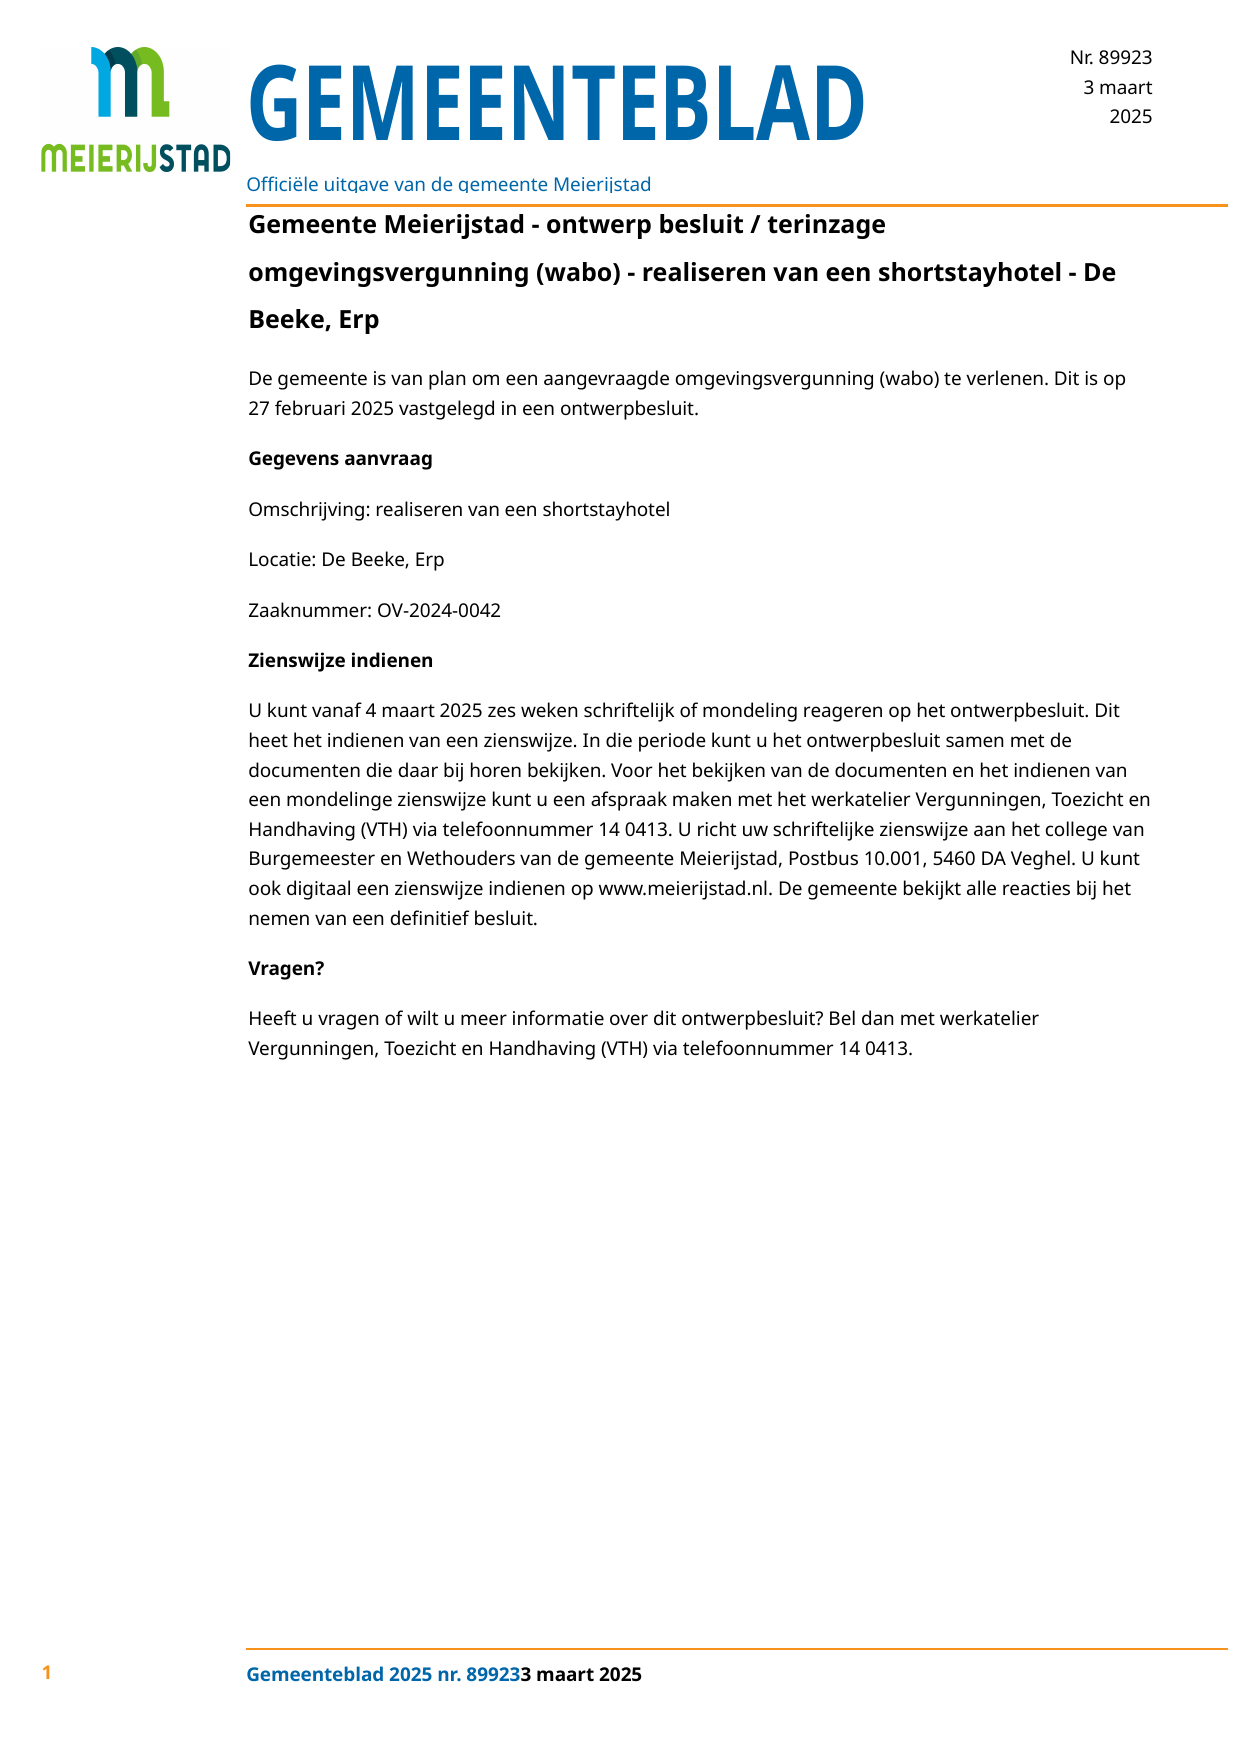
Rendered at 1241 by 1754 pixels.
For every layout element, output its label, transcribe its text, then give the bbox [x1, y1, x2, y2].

text Omschrijving: realiseren van een shortstayhotel [248, 496, 1152, 522]
text Gemeente Meierijstad - ontwerp besluit / terinzage omgevingsvergunning (wabo) - realiseren van een shortstayhotel - De Beeke, Erp [248, 207, 1152, 336]
text Zaaknummer: OV-2024-0042 [248, 597, 1152, 622]
text Gegevens aanvraag [248, 446, 1152, 471]
text Locatie: De Beeke, Erp [248, 546, 1152, 572]
text De gemeente is van plan om een aangevraagde omgevingsvergunning (wabo) te verlenen. Dit is op 27 februari 2025 vastgelegd in een ontwerpbesluit. [248, 366, 1152, 421]
text U kunt vanaf 4 maart 2025 zes weken schriftelijk of mondeling reageren op het ontwerpbesluit. Dit heet het indienen van een zienswijze. In die periode kunt u het ontwerpbesluit samen met de documenten die daar bij horen bekijken. Voor het bekijken van de documenten en het indienen van een mondelinge zienswijze kunt u een afspraak maken met het werkatelier Vergunningen, Toezicht en Handhaving (VTH) via telefoonnummer 14 0413. U richt uw schriftelijke zienswijze aan het college van Burgemeester en Wethouders van de gemeente Meierijstad, Postbus 10.001, 5460 DA Veghel. U kunt ook digitaal een zienswijze indienen op www.meierijstad.nl. De gemeente bekijkt alle reacties bij het nemen van een definitief besluit. [248, 698, 1152, 930]
text Heeft u vragen of wilt u meer informatie over dit ontwerpbesluit? Bel dan met werkatelier Vergunningen, Toezicht en Handhaving (VTH) via telefoonnummer 14 0413. [248, 1006, 1152, 1061]
picture [41, 47, 231, 172]
text Zienswijze indienen [248, 647, 1152, 673]
text Vragen? [248, 955, 1152, 981]
